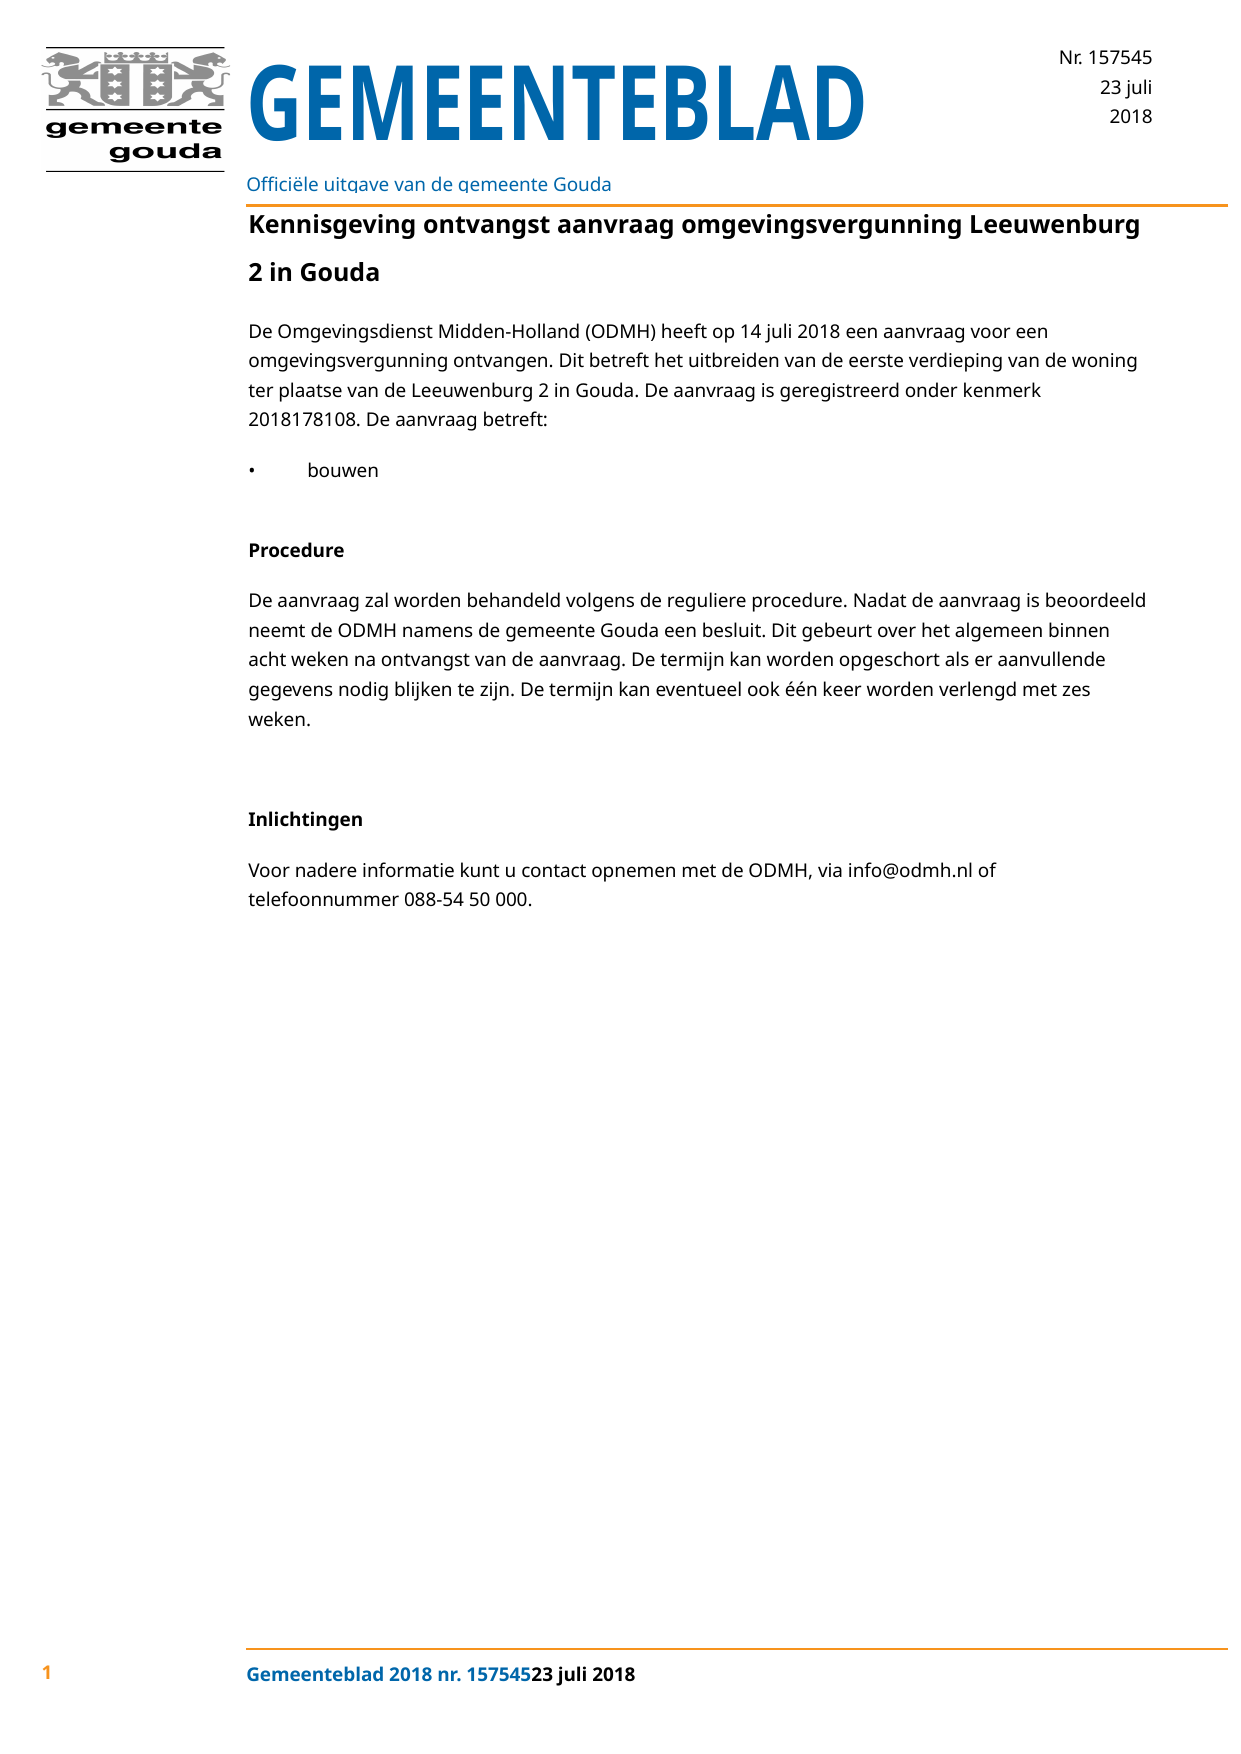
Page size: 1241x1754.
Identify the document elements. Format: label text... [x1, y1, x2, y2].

text Kennisgeving ontvangst aanvraag omgevingsvergunning Leeuwenburg 2 in Gouda [248, 207, 1152, 288]
list bouwen [248, 457, 1152, 483]
text Voor nadere informatie kunt u contact opnemen met de ODMH, via info@odmh.nl of telefoonnummer 088-54 50 000. [248, 857, 1152, 912]
text Inlichtingen [248, 807, 1152, 832]
text De aanvraag zal worden behandeld volgens de reguliere procedure. Nadat de aanvraag is beoordeeld neemt de ODMH namens de gemeente Gouda een besluit. Dit gebeurt over het algemeen binnen acht weken na ontvangst van de aanvraag. De termijn kan worden opgeschort als er aanvullende gegevens nodig blijken te zijn. De termijn kan eventueel ook één keer worden verlengd met zes weken. [248, 587, 1152, 732]
text De Omgevingsdienst Midden-Holland (ODMH) heeft op 14 juli 2018 een aanvraag voor een omgevingsvergunning ontvangen. Dit betreft het uitbreiden van de eerste verdieping van de woning ter plaatse van de Leeuwenburg 2 in Gouda. De aanvraag is geregistreerd onder kenmerk 2018178108. De aanvraag betreft: [248, 318, 1152, 432]
text Procedure [248, 537, 1152, 563]
picture [41, 47, 231, 172]
